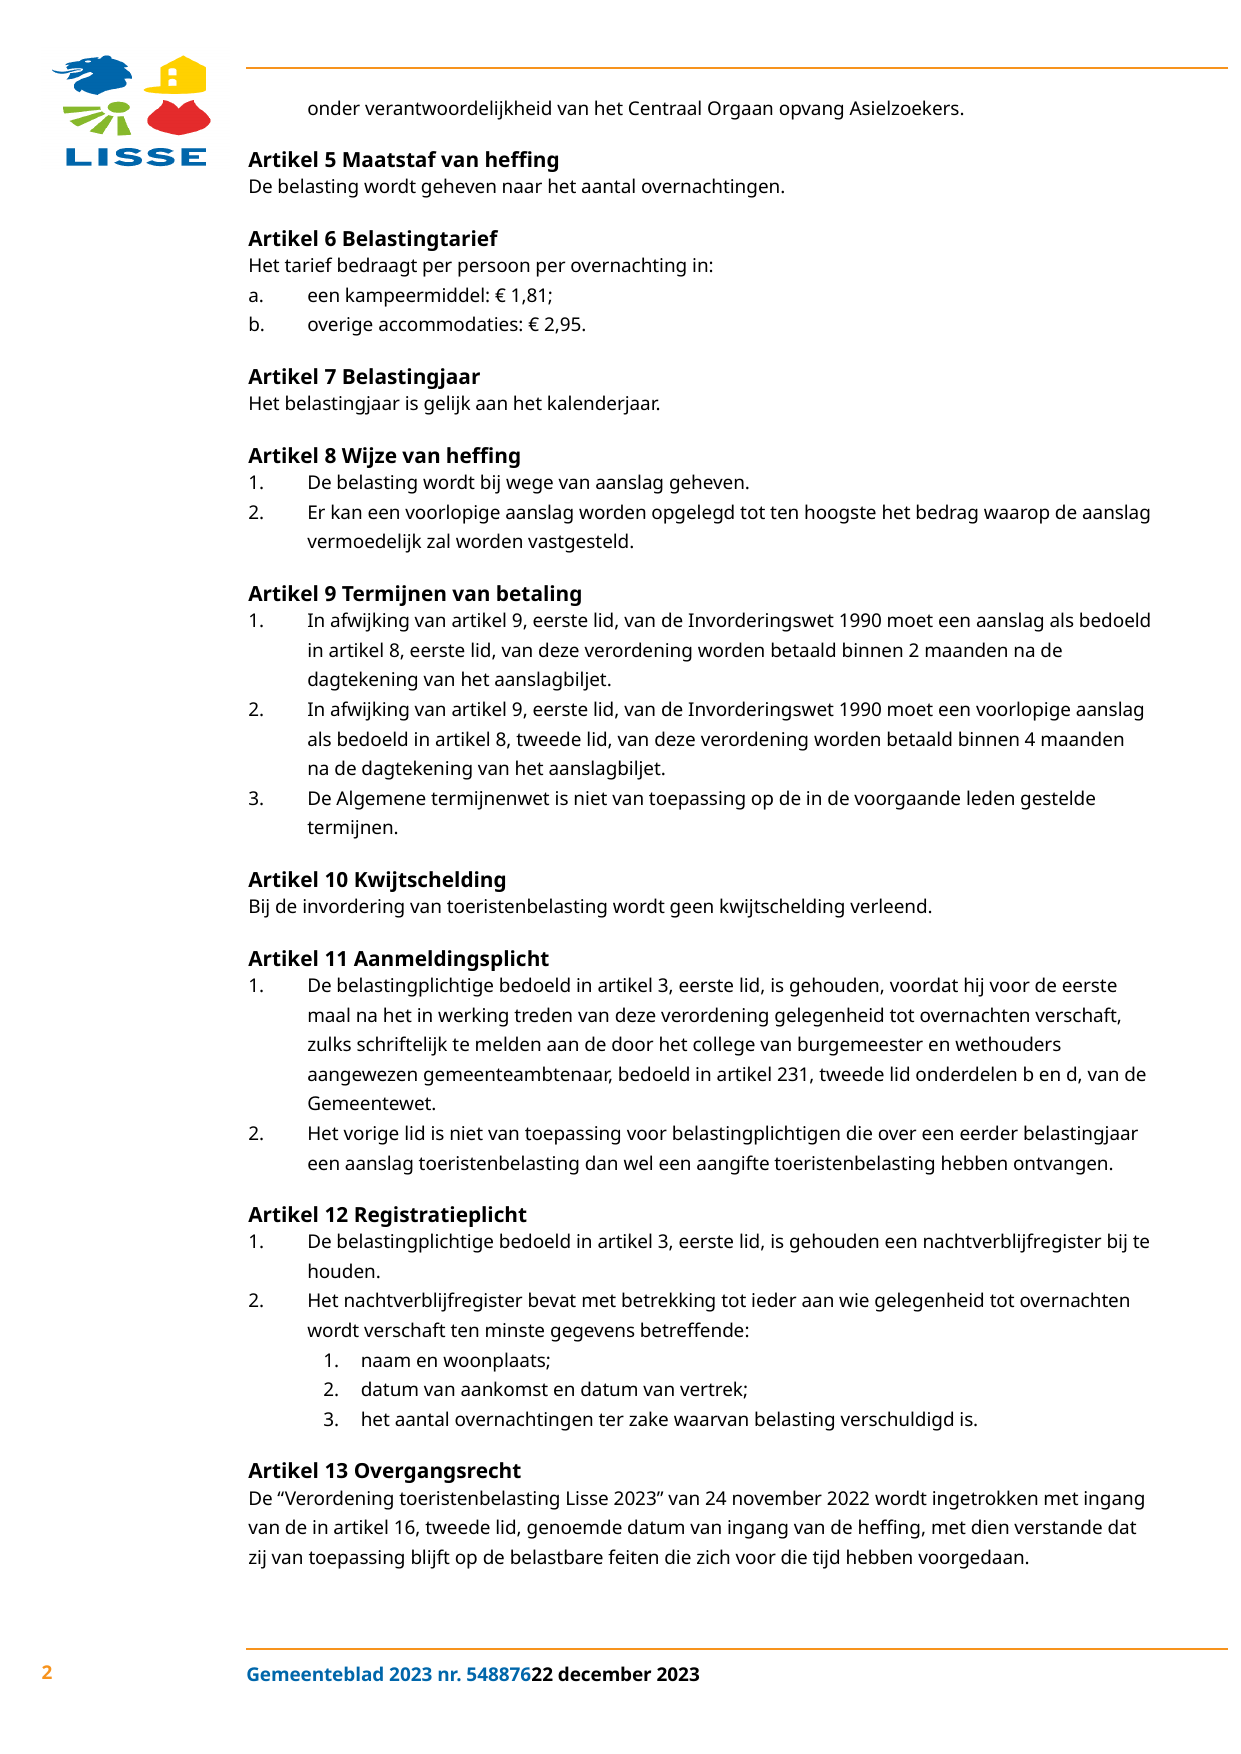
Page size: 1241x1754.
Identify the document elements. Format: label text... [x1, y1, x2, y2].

text Artikel 6 Belastingtarief [248, 224, 1152, 252]
text Artikel 5 Maatstaf van heffing [248, 145, 1152, 174]
text Het tarief bedraagt per persoon per overnachting in: [248, 252, 1152, 278]
list De belasting wordt bij wege van aanslag geheven. [248, 469, 1152, 495]
list onder verantwoordelijkheid van het Centraal Orgaan opvang Asielzoekers. [248, 95, 1152, 121]
list overige accommodaties: € 2,95. [248, 312, 1152, 337]
list De belastingplichtige bedoeld in artikel 3, eerste lid, is gehouden, voordat hij voor de eerste maal na het in werking treden van deze verordening gelegenheid tot overnachten verschaft, zulks schriftelijk te melden aan de door het college van burgemeester en wethouders aangewezen gemeenteambtenaar, bedoeld in artikel 231, tweede lid onderdelen b en d, van de Gemeentewet. [248, 972, 1152, 1116]
text Artikel 12 Registratieplicht [248, 1200, 1152, 1228]
text De belasting wordt geheven naar het aantal overnachtingen. [248, 174, 1152, 199]
list Er kan een voorlopige aanslag worden opgelegd tot ten hoogste het bedrag waarop de aanslag vermoedelijk zal worden vastgesteld. [248, 499, 1152, 554]
list De belastingplichtige bedoeld in artikel 3, eerste lid, is gehouden een nachtverblijfregister bij te houden. [248, 1228, 1152, 1284]
text Bij de invordering van toeristenbelasting wordt geen kwijtschelding verleend. [248, 893, 1152, 919]
list In afwijking van artikel 9, eerste lid, van de Invorderingswet 1990 moet een aanslag als bedoeld in artikel 8, eerste lid, van deze verordening worden betaald binnen 2 maanden na de dagtekening van het aanslagbiljet. [248, 607, 1152, 692]
text Artikel 13 Overgangsrecht [248, 1456, 1152, 1485]
text Artikel 10 Kwijtschelding [248, 865, 1152, 893]
text Artikel 7 Belastingjaar [248, 362, 1152, 391]
list datum van aankomst en datum van vertrek; [323, 1376, 1152, 1402]
list De Algemene termijnenwet is niet van toepassing op de in de voorgaande leden gestelde termijnen. [248, 785, 1152, 840]
picture [41, 47, 231, 172]
list In afwijking van artikel 9, eerste lid, van de Invorderingswet 1990 moet een voorlopige aanslag als bedoeld in artikel 8, tweede lid, van deze verordening worden betaald binnen 4 maanden na de dagtekening van het aanslagbiljet. [248, 696, 1152, 781]
text Het belastingjaar is gelijk aan het kalenderjaar. [248, 391, 1152, 416]
list naam en woonplaats; [323, 1347, 1152, 1373]
text Artikel 9 Termijnen van betaling [248, 579, 1152, 607]
text Artikel 11 Aanmeldingsplicht [248, 944, 1152, 972]
list een kampeermiddel: € 1,81; [248, 282, 1152, 308]
text Artikel 8 Wijze van heffing [248, 441, 1152, 469]
list het aantal overnachtingen ter zake waarvan belasting verschuldigd is. [323, 1406, 1152, 1432]
list Het vorige lid is niet van toepassing voor belastingplichtigen die over een eerder belastingjaar een aanslag toeristenbelasting dan wel een aangifte toeristenbelasting hebben ontvangen. [248, 1120, 1152, 1175]
list Het nachtverblijfregister bevat met betrekking tot ieder aan wie gelegenheid tot overnachten wordt verschaft ten minste gegevens betreffende: [248, 1288, 1152, 1343]
text De “Verordening toeristenbelasting Lisse 2023” van 24 november 2022 wordt ingetrokken met ingang van de in artikel 16, tweede lid, genoemde datum van ingang van de heffing, met dien verstande dat zij van toepassing blijft op de belastbare feiten die zich voor die tijd hebben voorgedaan. [248, 1485, 1152, 1570]
